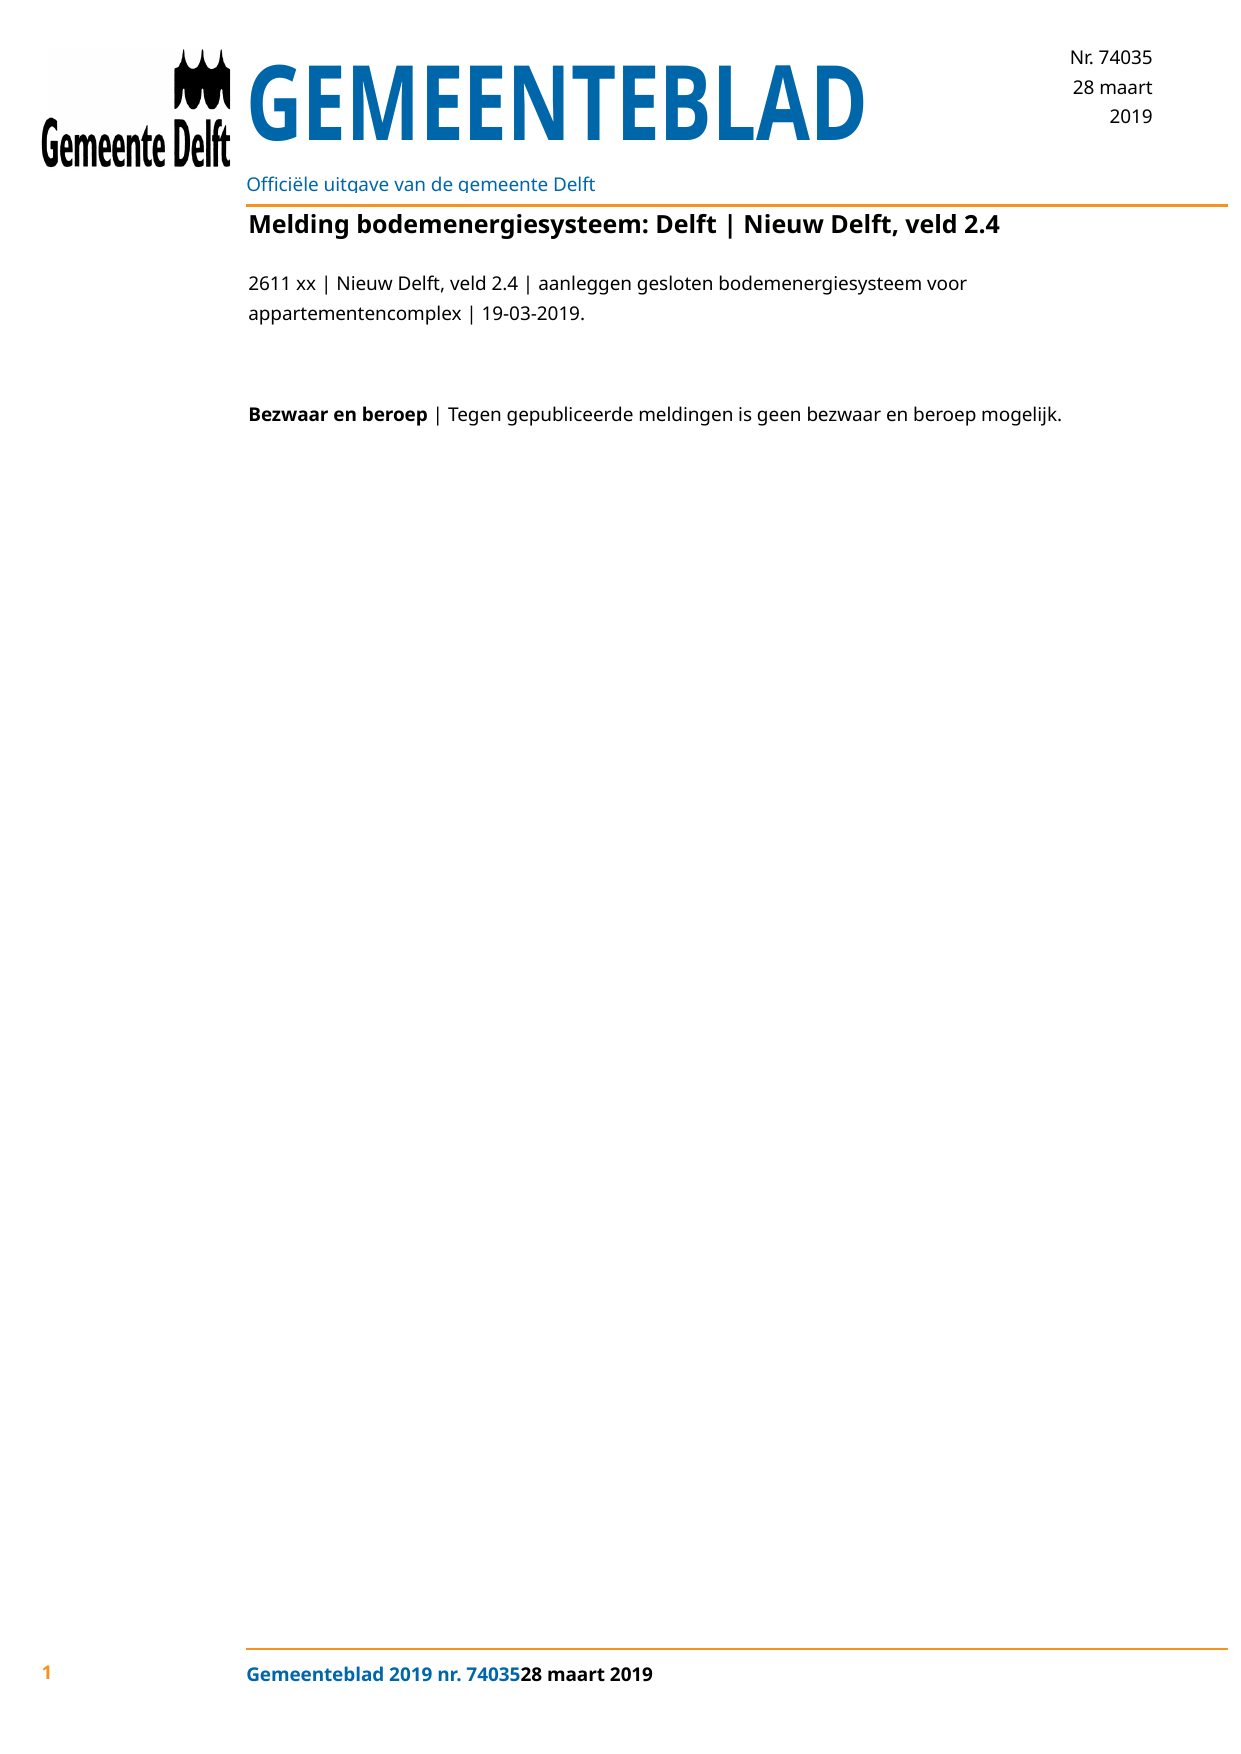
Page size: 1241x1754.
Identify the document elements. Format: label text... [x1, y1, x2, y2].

picture [41, 47, 231, 172]
text Melding bodemenergiesysteem: Delft | Nieuw Delft, veld 2.4 [248, 207, 1152, 241]
text 2611 xx | Nieuw Delft, veld 2.4 | aanleggen gesloten bodemenergiesysteem voor appartementencomplex | 19-03-2019. [248, 270, 1152, 326]
text Bezwaar en beroep | Tegen gepubliceerde meldingen is geen bezwaar en beroep mogelijk. [248, 401, 1152, 426]
